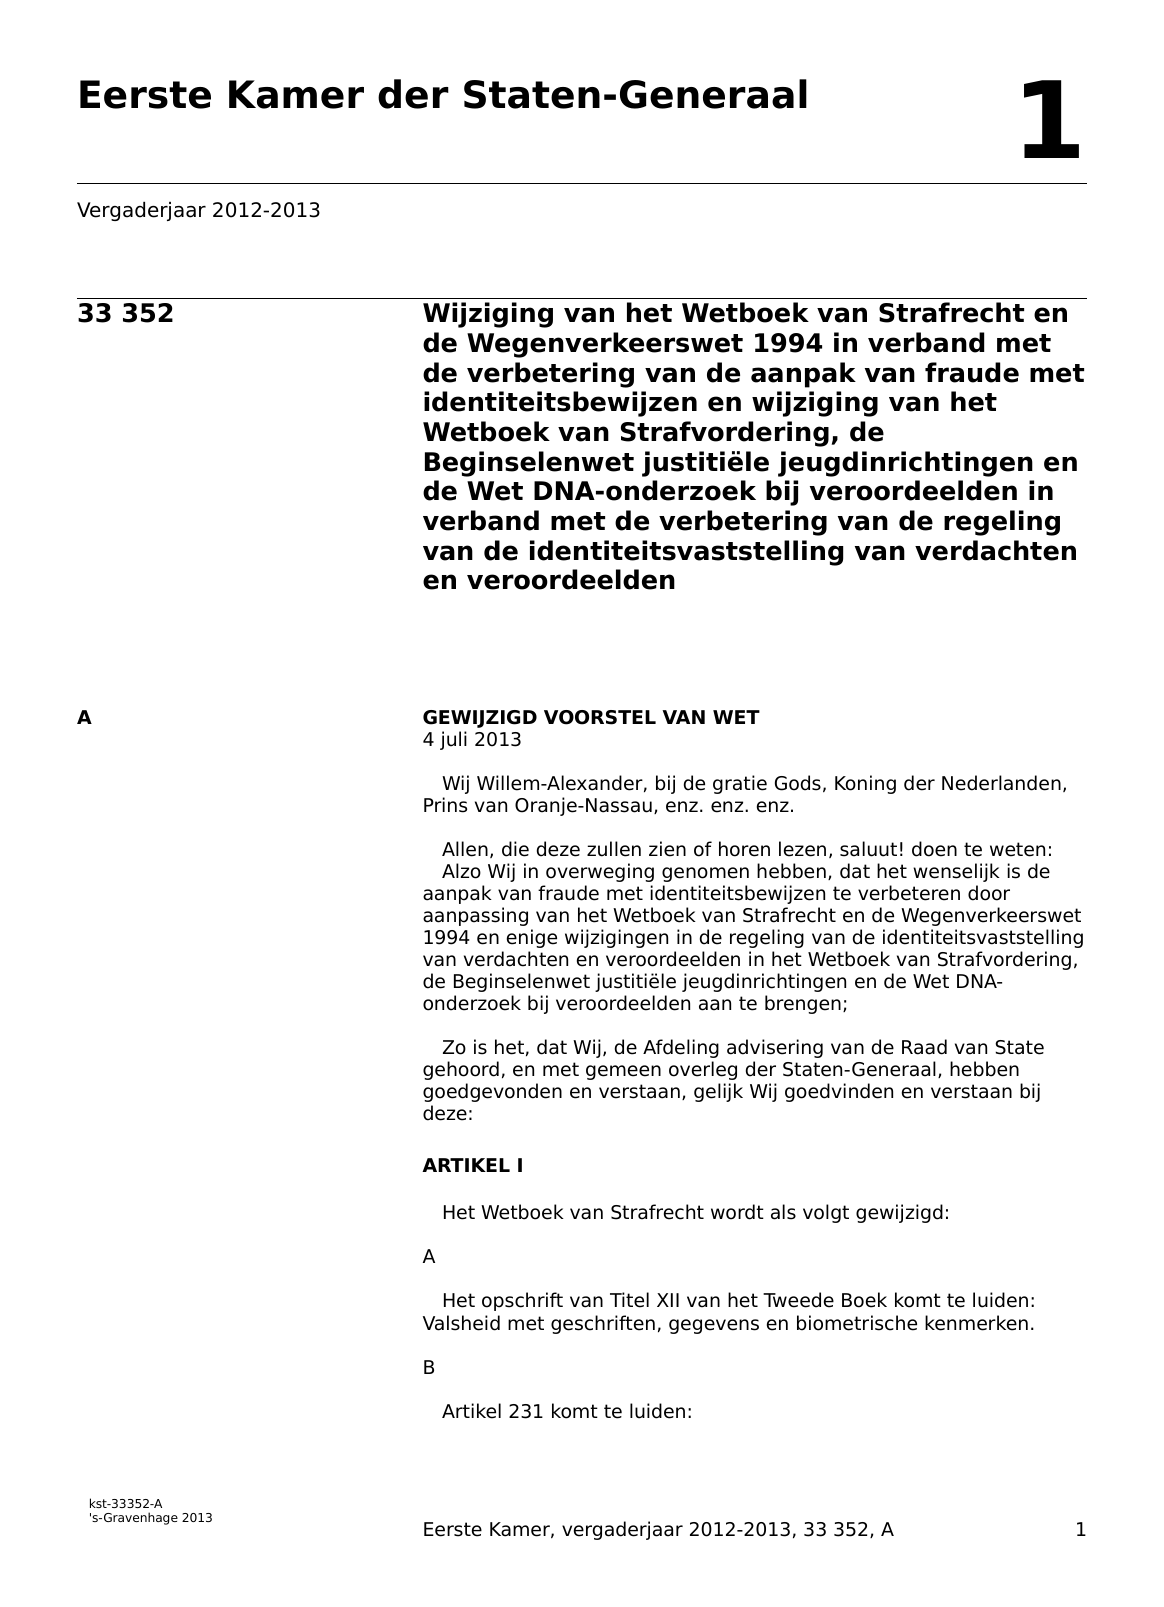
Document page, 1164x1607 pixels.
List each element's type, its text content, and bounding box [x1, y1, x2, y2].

text Alzo Wij in overweging genomen hebben, dat het wenselijk is de aanpak van fraude met identiteitsbewijzen te verbeteren door aanpassing van het Wetboek van Strafrecht en de Wegenverkeerswet 1994 en enige wijzigingen in de regeling van de identiteitsvaststelling van verdachten en veroordeelden in het Wetboek van Strafvordering, de Beginselenwet justitiële jeugdinrichtingen en de Wet DNA-onderzoek bij veroordeelden aan te brengen; [422, 861, 1087, 1015]
text Allen, die deze zullen zien of horen lezen, saluut! doen te weten: [422, 839, 1087, 861]
text 's-Gravenhage 2013 [88, 1511, 323, 1525]
text Het Wetboek van Strafrecht wordt als volgt gewijzigd: [422, 1202, 1087, 1224]
text A [422, 1246, 1087, 1268]
text Wij Willem-Alexander, bij de gratie Gods, Koning der Nederlanden, Prins van Oranje-Nassau, enz. enz. enz. [422, 773, 1087, 817]
text Zo is het, dat Wij, de Afdeling advisering van de Raad van State gehoord, en met gemeen overleg der Staten-Generaal, hebben goedgevonden en verstaan, gelijk Wij goedvinden en verstaan bij deze: [422, 1037, 1087, 1125]
subtitle A GEWIJZIGD VOORSTEL VAN WET [77, 707, 1087, 729]
text Het opschrift van Titel XII van het Tweede Boek komt te luiden: Valsheid met geschriften, gegevens en biometrische kenmerken. [422, 1290, 1087, 1334]
text 4 juli 2013 [422, 729, 1087, 751]
table_cell Vergaderjaar 2012-2013 [77, 184, 1087, 298]
table_header 1 [886, 59, 1087, 183]
text Artikel 231 komt te luiden: [422, 1401, 1087, 1423]
text B [422, 1357, 1087, 1378]
subtitle ARTIKEL I [422, 1155, 1087, 1177]
text kst-33352-A [88, 1497, 323, 1511]
table_header Eerste Kamer der Staten-Generaal [77, 59, 886, 183]
subtitle 33 352 Wijziging van het Wetboek van Strafrecht en de Wegenverkeerswet 1994 in verband met de verbetering van de aanpak van fraude met identiteitsbewijzen en wijziging van het Wetboek van Strafvordering, de Beginselenwet justitiële jeugdinrichtingen en de Wet DNA-onderzoek bij veroordeelden in verband met de verbetering van de regeling van de identiteitsvaststelling van verdachten en veroordeelden [77, 299, 1087, 596]
